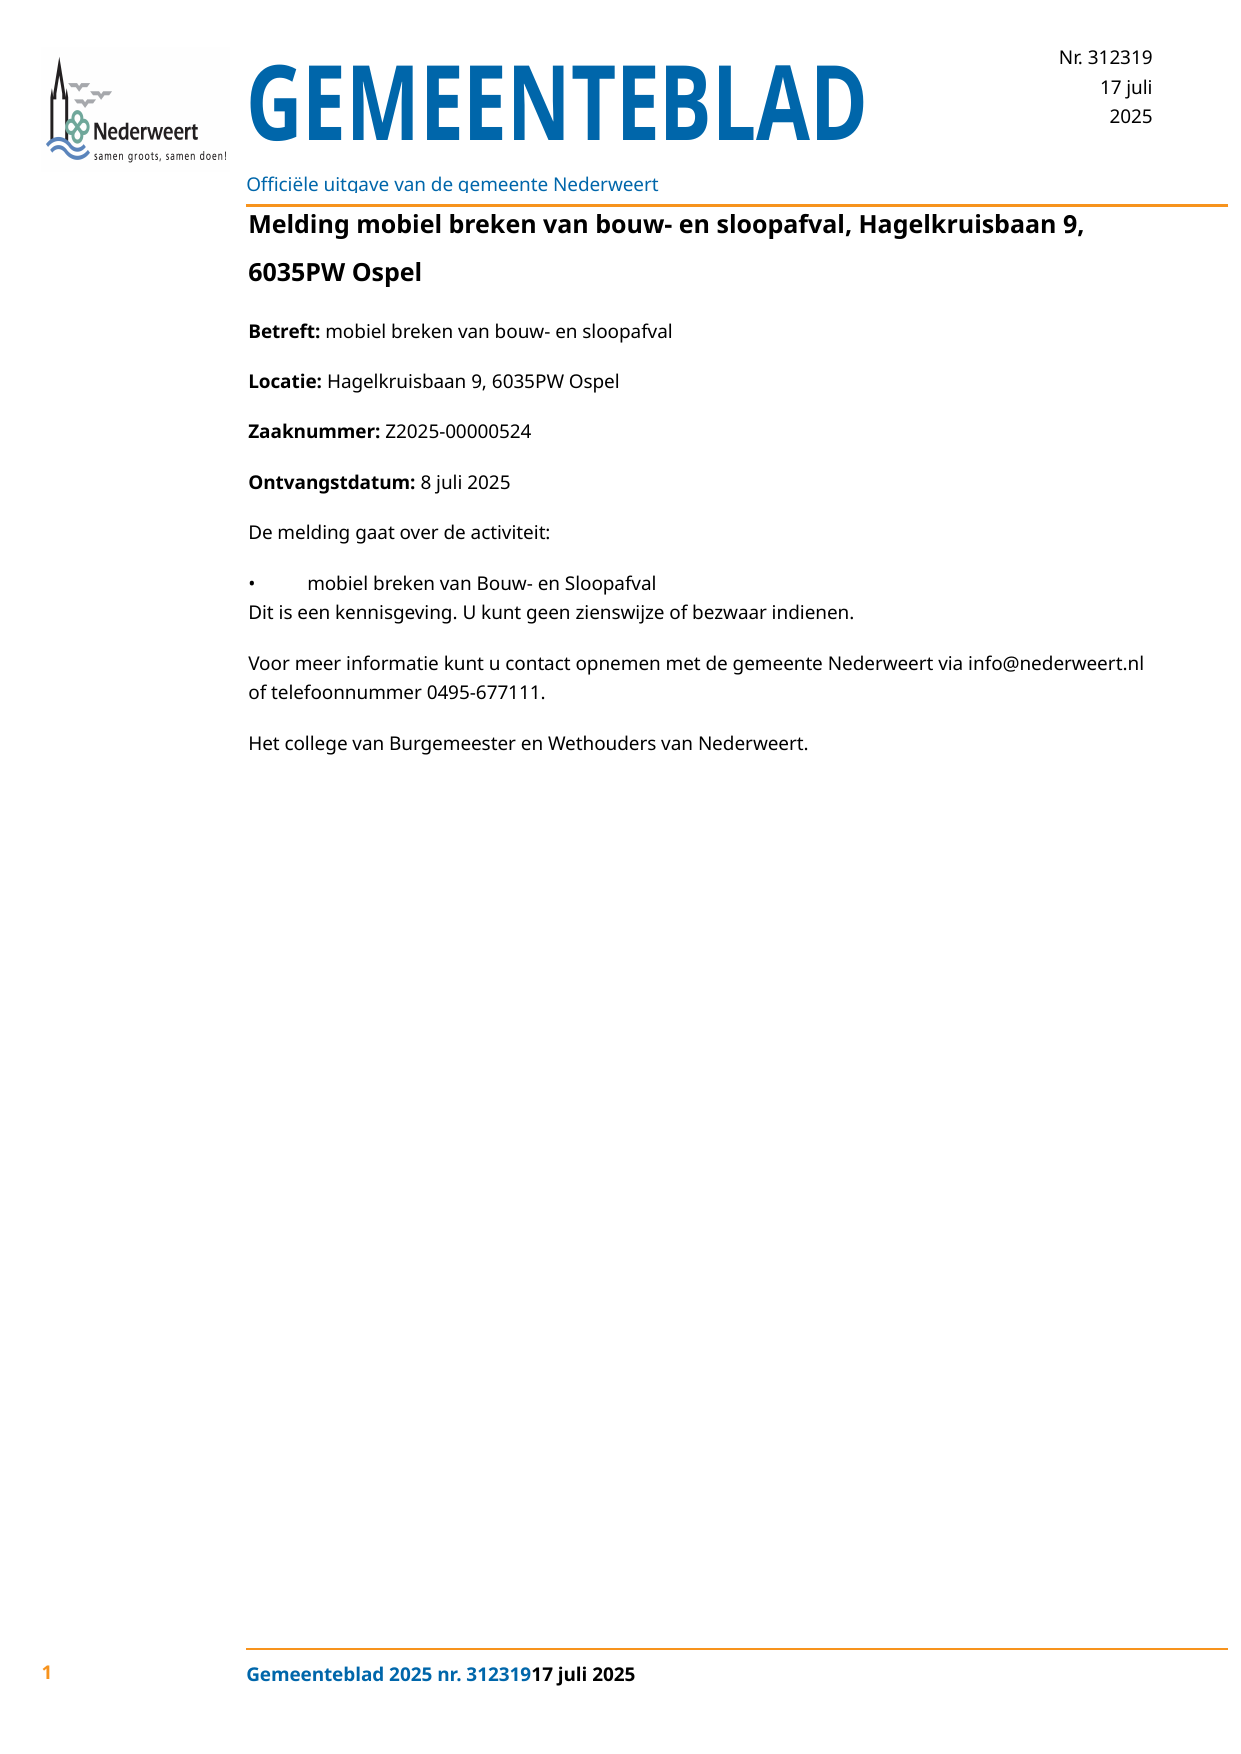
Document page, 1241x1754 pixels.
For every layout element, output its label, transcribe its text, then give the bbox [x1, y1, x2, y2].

text Dit is een kennisgeving. U kunt geen zienswijze of bezwaar indienen. [248, 599, 1152, 625]
text Ontvangstdatum: 8 juli 2025 [248, 469, 1152, 495]
text Betreft: mobiel breken van bouw- en sloopafval [248, 318, 1152, 344]
text Zaaknummer: Z2025-00000524 [248, 419, 1152, 444]
list mobiel breken van Bouw- en Sloopafval [248, 570, 1152, 596]
picture [41, 47, 231, 172]
text Het college van Burgemeester en Wethouders van Nederweert. [248, 730, 1152, 756]
text Melding mobiel breken van bouw- en sloopafval, Hagelkruisbaan 9, 6035PW Ospel [248, 207, 1152, 288]
text Locatie: Hagelkruisbaan 9, 6035PW Ospel [248, 368, 1152, 394]
text De melding gaat over de activiteit: [248, 519, 1152, 545]
text Voor meer informatie kunt u contact opnemen met de gemeente Nederweert via info@nederweert.nl of telefoonnummer 0495-677111. [248, 650, 1152, 705]
